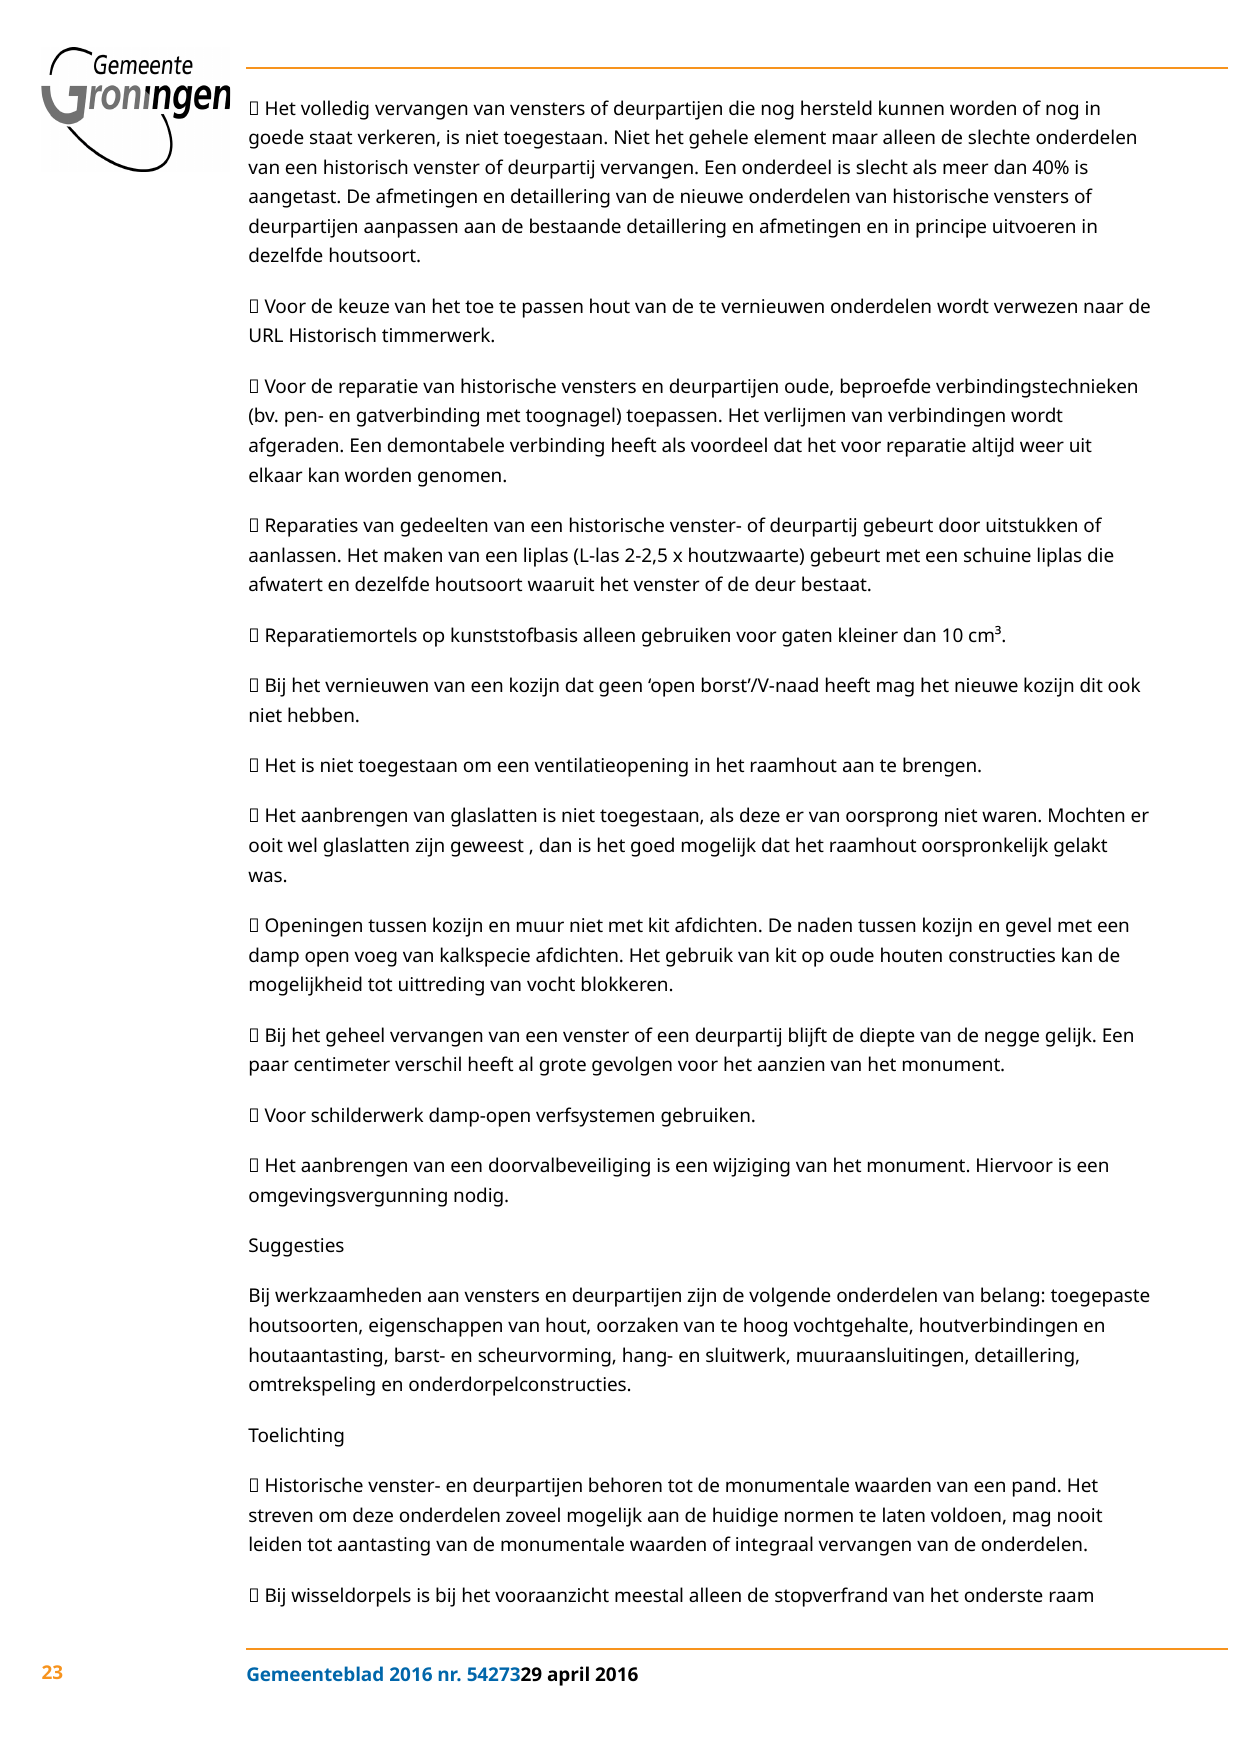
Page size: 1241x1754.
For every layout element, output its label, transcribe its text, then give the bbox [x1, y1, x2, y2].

text  Bij het vernieuwen van een kozijn dat geen ‘open borst’/V-naad heeft mag het nieuwe kozijn dit ook niet hebben. [248, 672, 1152, 728]
picture [41, 47, 231, 172]
text  Het is niet toegestaan om een ventilatieopening in het raamhout aan te brengen. [248, 752, 1152, 778]
text  Reparaties van gedeelten van een historische venster- of deurpartij gebeurt door uitstukken of aanlassen. Het maken van een liplas (L-las 2-2,5 x houtzwaarte) gebeurt met een schuine liplas die afwatert en dezelfde houtsoort waaruit het venster of de deur bestaat. [248, 512, 1152, 597]
text  Reparatiemortels op kunststofbasis alleen gebruiken voor gaten kleiner dan 10 cm³. [248, 622, 1152, 648]
text Toelichting [248, 1422, 1152, 1448]
text Bij werkzaamheden aan vensters en deurpartijen zijn de volgende onderdelen van belang: toegepaste houtsoorten, eigenschappen van hout, oorzaken van te hoog vochtgehalte, houtverbindingen en houtaantasting, barst- en scheurvorming, hang- en sluitwerk, muuraansluitingen, detaillering, omtrekspeling en onderdorpelconstructies. [248, 1283, 1152, 1397]
text  Voor de reparatie van historische vensters en deurpartijen oude, beproefde verbindingstechnieken (bv. pen- en gatverbinding met toognagel) toepassen. Het verlijmen van verbindingen wordt afgeraden. Een demontabele verbinding heeft als voordeel dat het voor reparatie altijd weer uit elkaar kan worden genomen. [248, 373, 1152, 488]
text  Bij wisseldorpels is bij het vooraanzicht meestal alleen de stopverfrand van het onderste raam [248, 1582, 1152, 1608]
text  Voor schilderwerk damp-open verfsystemen gebruiken. [248, 1102, 1152, 1128]
text  Voor de keuze van het toe te passen hout van de te vernieuwen onderdelen wordt verwezen naar de URL Historisch timmerwerk. [248, 293, 1152, 348]
text  Het aanbrengen van glaslatten is niet toegestaan, als deze er van oorsprong niet waren. Mochten er ooit wel glaslatten zijn geweest , dan is het goed mogelijk dat het raamhout oorspronkelijk gelakt was. [248, 803, 1152, 888]
text Suggesties [248, 1232, 1152, 1258]
text  Bij het geheel vervangen van een venster of een deurpartij blijft de diepte van de negge gelijk. Een paar centimeter verschil heeft al grote gevolgen voor het aanzien van het monument. [248, 1022, 1152, 1077]
text  Het volledig vervangen van vensters of deurpartijen die nog hersteld kunnen worden of nog in goede staat verkeren, is niet toegestaan. Niet het gehele element maar alleen de slechte onderdelen van een historisch venster of deurpartij vervangen. Een onderdeel is slecht als meer dan 40% is aangetast. De afmetingen en detaillering van de nieuwe onderdelen van historische vensters of deurpartijen aanpassen aan de bestaande detaillering en afmetingen en in principe uitvoeren in dezelfde houtsoort. [248, 95, 1152, 268]
text  Het aanbrengen van een doorvalbeveiliging is een wijziging van het monument. Hiervoor is een omgevingsvergunning nodig. [248, 1152, 1152, 1208]
text  Historische venster- en deurpartijen behoren tot de monumentale waarden van een pand. Het streven om deze onderdelen zoveel mogelijk aan de huidige normen te laten voldoen, mag nooit leiden tot aantasting van de monumentale waarden of integraal vervangen van de onderdelen. [248, 1472, 1152, 1557]
text  Openingen tussen kozijn en muur niet met kit afdichten. De naden tussen kozijn en gevel met een damp open voeg van kalkspecie afdichten. Het gebruik van kit op oude houten constructies kan de mogelijkheid tot uittreding van vocht blokkeren. [248, 912, 1152, 997]
